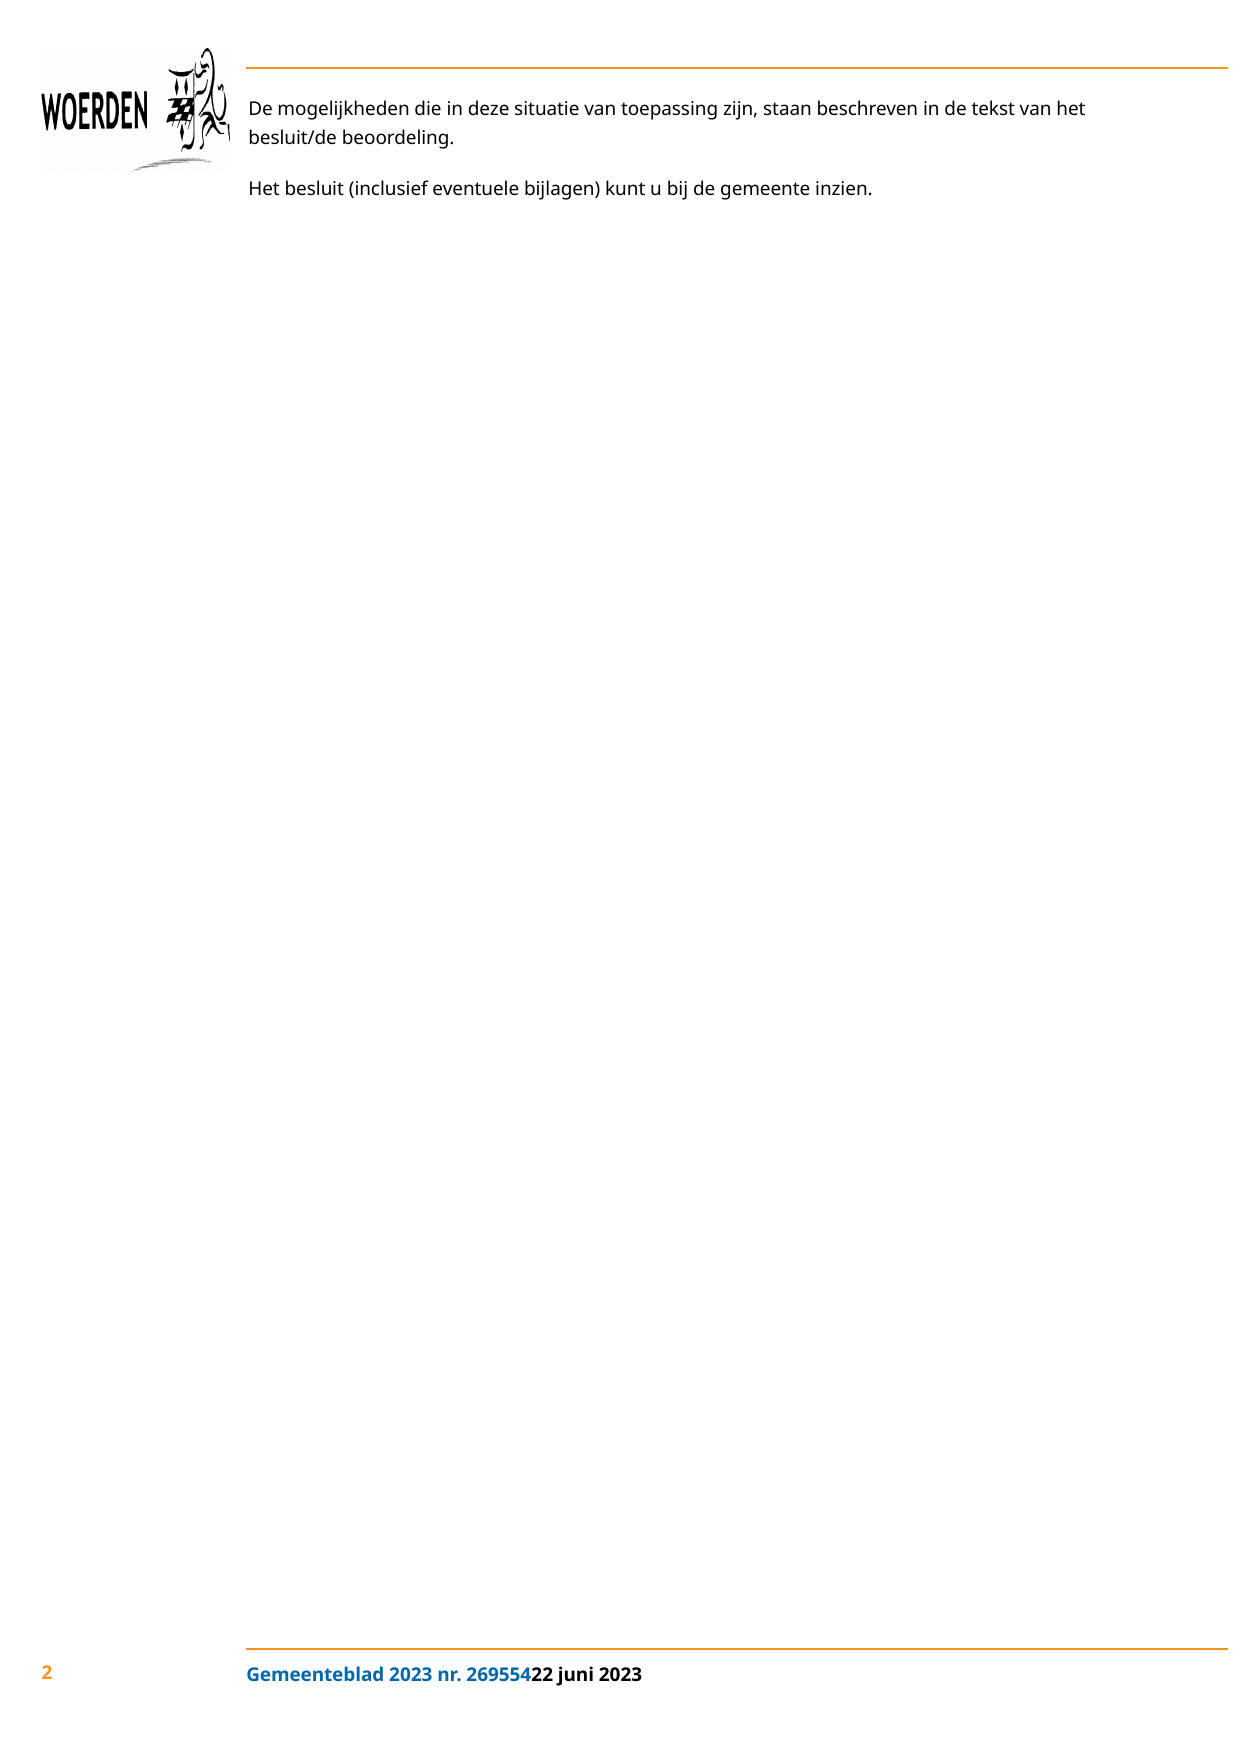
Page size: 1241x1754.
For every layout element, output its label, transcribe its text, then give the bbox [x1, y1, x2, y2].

text De mogelijkheden die in deze situatie van toepassing zijn, staan beschreven in de tekst van het besluit/de beoordeling. [248, 95, 1152, 150]
text Het besluit (inclusief eventuele bijlagen) kunt u bij de gemeente inzien. [248, 175, 1152, 201]
picture [41, 47, 231, 172]
